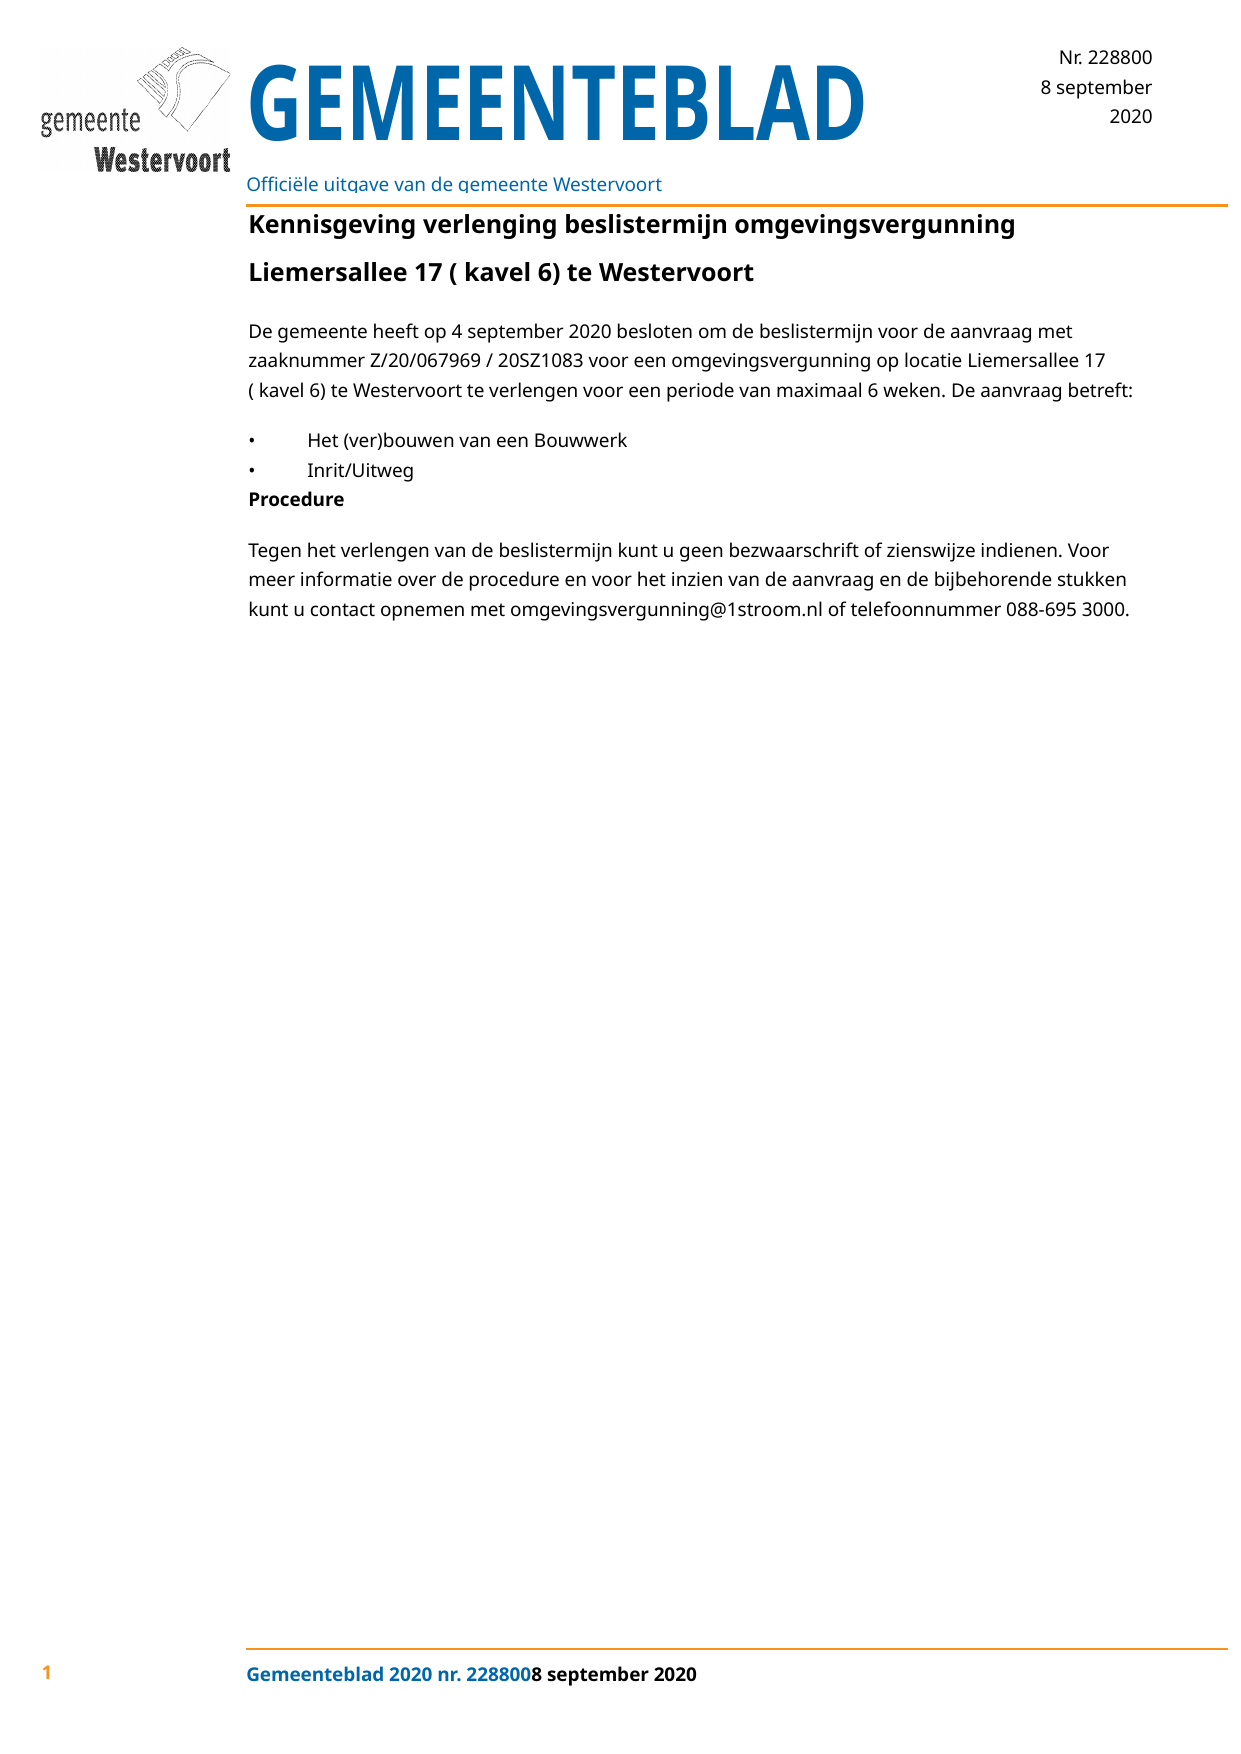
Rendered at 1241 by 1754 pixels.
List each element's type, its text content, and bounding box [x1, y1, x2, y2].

text De gemeente heeft op 4 september 2020 besloten om de beslistermijn voor de aanvraag met zaaknummer Z/20/067969 / 20SZ1083 voor een omgevingsvergunning op locatie Liemersallee 17 ( kavel 6) te Westervoort te verlengen voor een periode van maximaal 6 weken. De aanvraag betreft: [248, 318, 1152, 403]
list Inrit/Uitweg [248, 457, 1152, 483]
picture [41, 47, 231, 172]
text Kennisgeving verlenging beslistermijn omgevingsvergunning Liemersallee 17 ( kavel 6) te Westervoort [248, 207, 1152, 288]
text Tegen het verlengen van de beslistermijn kunt u geen bezwaarschrift of zienswijze indienen. Voor meer informatie over de procedure en voor het inzien van de aanvraag en de bijbehorende stukken kunt u contact opnemen met omgevingsvergunning@1stroom.nl of telefoonnummer 088-695 3000. [248, 537, 1152, 622]
text Procedure [248, 487, 1152, 512]
list Het (ver)bouwen van een Bouwwerk [248, 427, 1152, 453]
